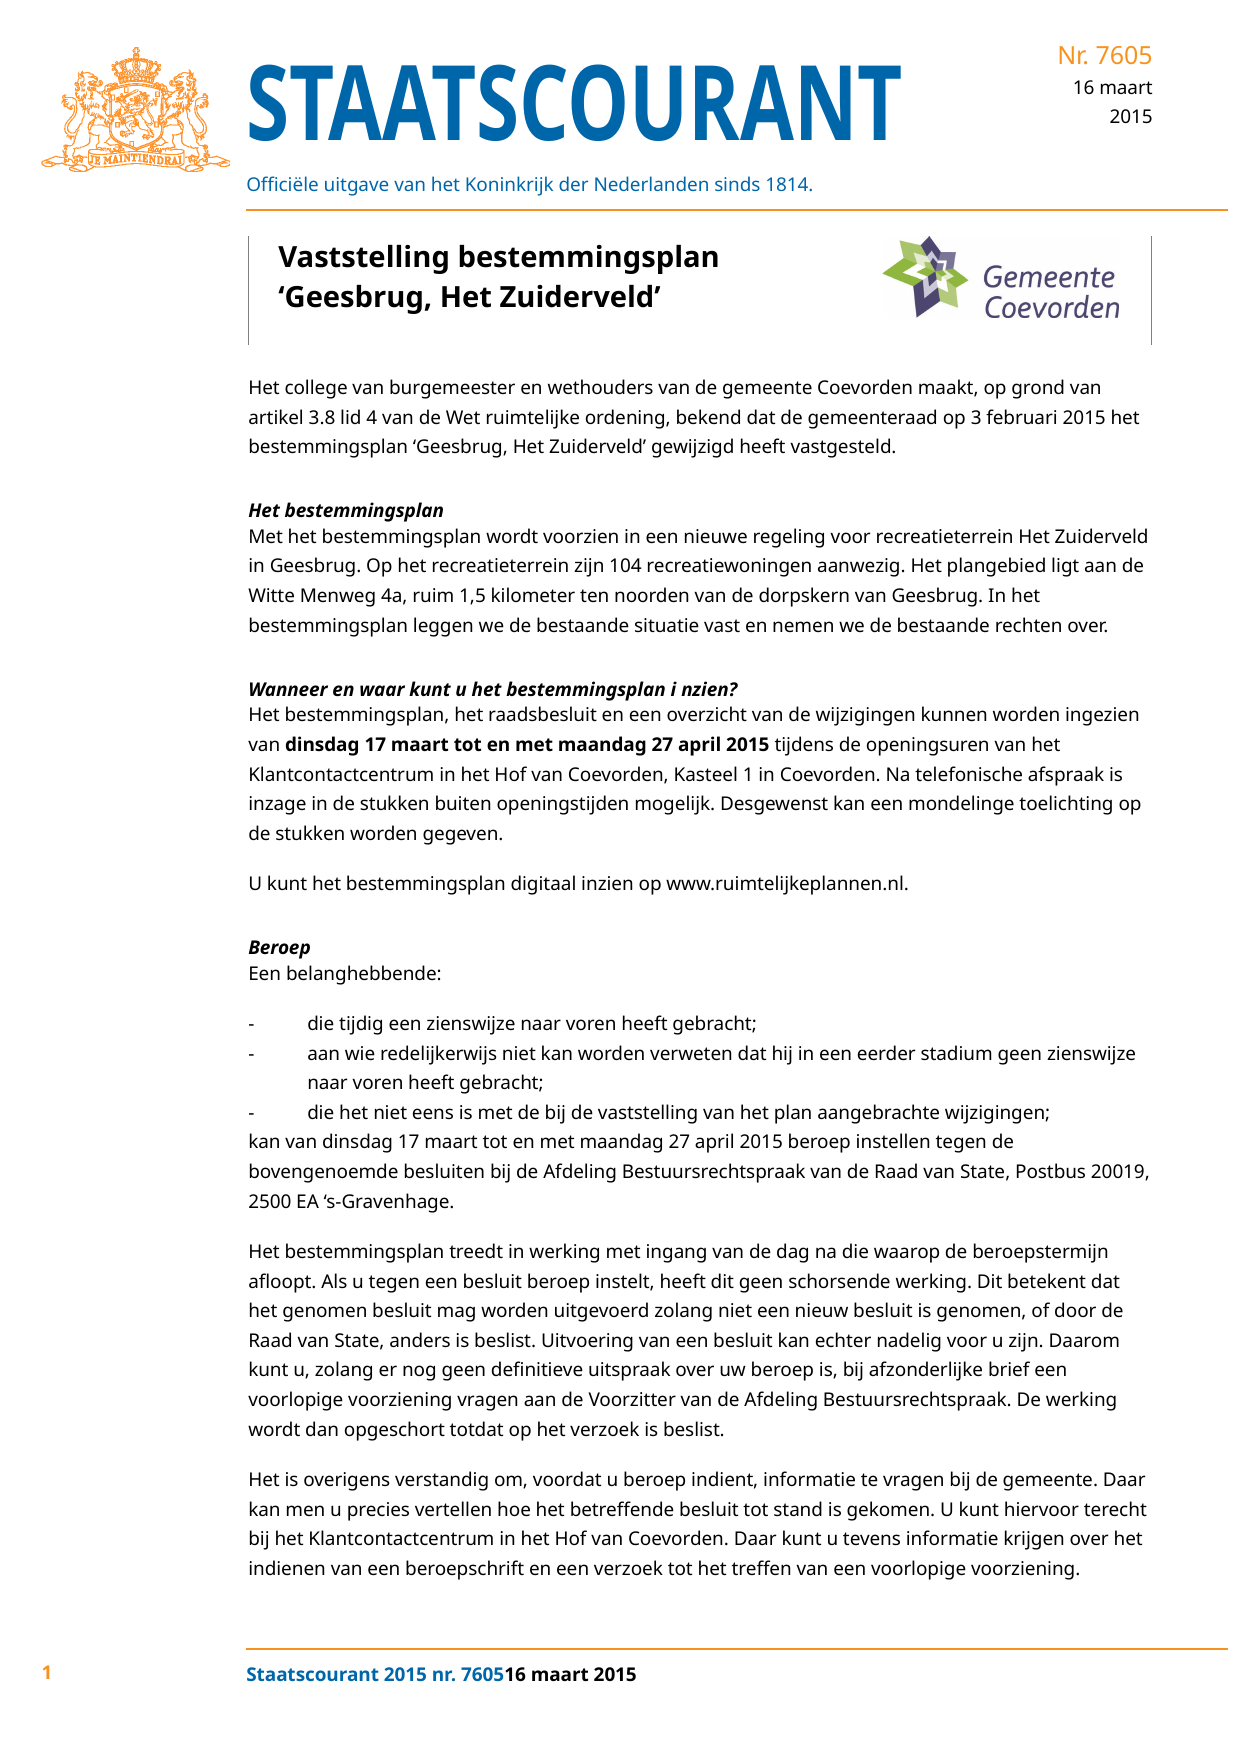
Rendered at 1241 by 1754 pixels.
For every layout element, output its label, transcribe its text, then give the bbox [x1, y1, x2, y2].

list die tijdig een zienswijze naar voren heeft gebracht; [248, 1010, 1152, 1036]
picture [882, 236, 1119, 318]
text Het bestemmingsplan treedt in werking met ingang van de dag na die waarop de beroepstermijn afloopt. Als u tegen een besluit beroep instelt, heeft dit geen schorsende werking. Dit betekent dat het genomen besluit mag worden uitgevoerd zolang niet een nieuw besluit is genomen, of door de Raad van State, anders is beslist. Uitvoering van een besluit kan echter nadelig voor u zijn. Daarom kunt u, zolang er nog geen definitieve uitspraak over uw beroep is, bij afzonderlijke brief een voorlopige voorziening vragen aan de Voorzitter van de Afdeling Bestuursrechtspraak. De werking wordt dan opgeschort totdat op het verzoek is beslist. [248, 1238, 1152, 1442]
text kan van dinsdag 17 maart tot en met maandag 27 april 2015 beroep instellen tegen de bovengenoemde besluiten bij de Afdeling Bestuursrechtspraak van de Raad van State, Postbus 20019, 2500 EA ‘s-Gravenhage. [248, 1129, 1152, 1214]
text Het college van burgemeester en wethouders van de gemeente Coevorden maakt, op grond van artikel 3.8 lid 4 van de Wet ruimtelijke ordening, bekend dat de gemeenteraad op 3 februari 2015 het bestemmingsplan ‘Geesbrug, Het Zuiderveld’ gewijzigd heeft vastgesteld. [248, 374, 1152, 459]
text Beroep [248, 934, 1152, 960]
text Het is overigens verstandig om, voordat u beroep indient, informatie te vragen bij de gemeente. Daar kan men u precies vertellen hoe het betreffende besluit tot stand is gekomen. U kunt hiervoor terecht bij het Klantcontactcentrum in het Hof van Coevorden. Daar kunt u tevens informatie krijgen over het indienen van een beroepschrift en een verzoek tot het treffen van een voorlopige voorziening. [248, 1466, 1152, 1581]
list aan wie redelijkerwijs niet kan worden verweten dat hij in een eerder stadium geen zienswijze naar voren heeft gebracht; [248, 1040, 1152, 1095]
text Wanneer en waar kunt u het bestemmingsplan i nzien? [248, 676, 1152, 702]
text Het bestemmingsplan [248, 497, 1152, 523]
text U kunt het bestemmingsplan digitaal inzien op www.ruimtelijkeplannen.nl. [248, 870, 1152, 896]
table_header Vaststelling bestemmingsplan ‘Geesbrug, Het Zuiderveld’ [249, 236, 850, 345]
picture [41, 47, 231, 172]
text Een belanghebbende: [248, 960, 1152, 986]
table_header [850, 236, 1151, 345]
text Met het bestemmingsplan wordt voorzien in een nieuwe regeling voor recreatieterrein Het Zuiderveld in Geesbrug. Op het recreatieterrein zijn 104 recreatiewoningen aanwezig. Het plangebied ligt aan de Witte Menweg 4a, ruim 1,5 kilometer ten noorden van de dorpskern van Geesbrug. In het bestemmingsplan leggen we de bestaande situatie vast en nemen we de bestaande rechten over. [248, 523, 1152, 638]
text Het bestemmingsplan, het raadsbesluit en een overzicht van de wijzigingen kunnen worden ingezien van dinsdag 17 maart tot en met maandag 27 april 2015 tijdens de openingsuren van het Klantcontactcentrum in het Hof van Coevorden, Kasteel 1 in Coevorden. Na telefonische afspraak is inzage in de stukken buiten openingstijden mogelijk. Desgewenst kan een mondelinge toelichting op de stukken worden gegeven. [248, 702, 1152, 846]
list die het niet eens is met de bij de vaststelling van het plan aangebrachte wijzigingen; [248, 1099, 1152, 1125]
